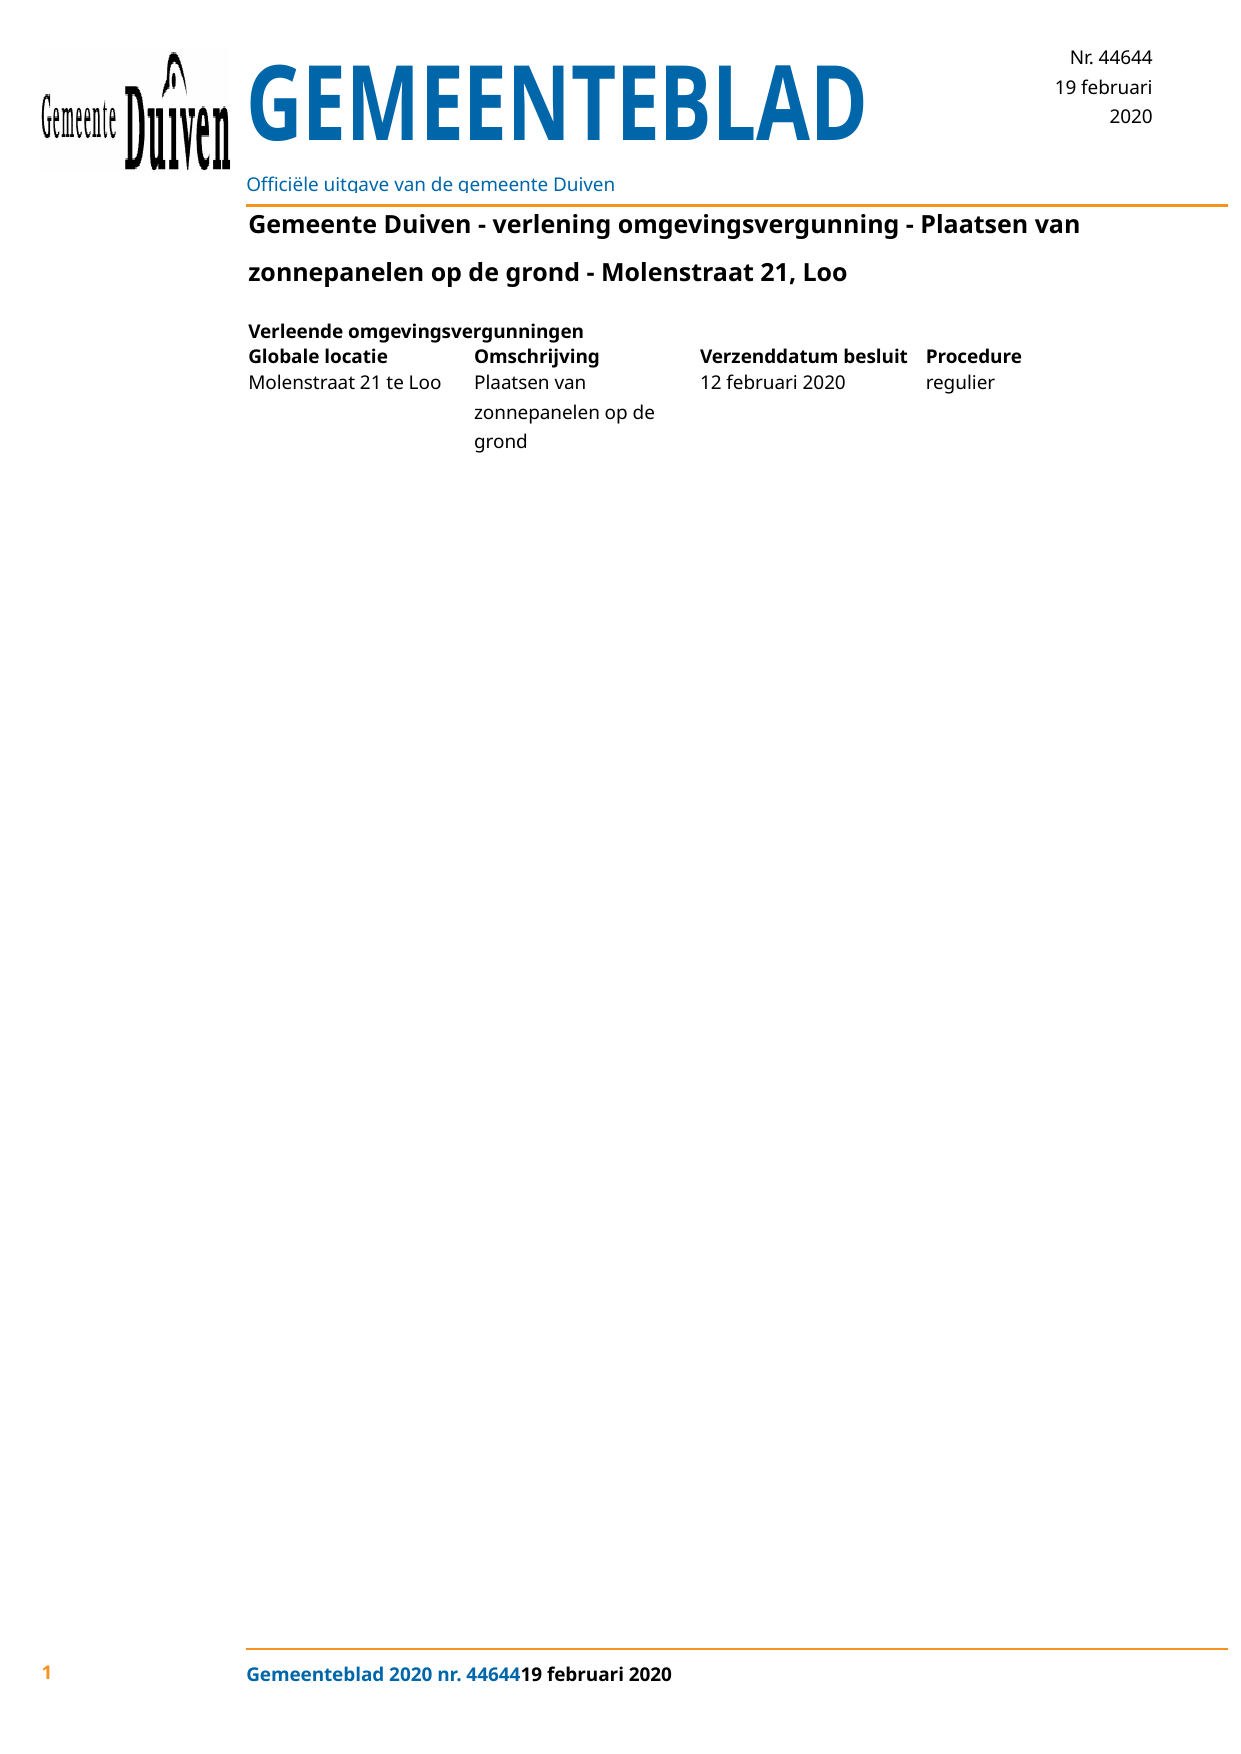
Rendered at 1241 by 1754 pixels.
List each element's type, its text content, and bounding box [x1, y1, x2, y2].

text Gemeente Duiven - verlening omgevingsvergunning - Plaatsen van zonnepanelen op de grond - Molenstraat 21, Loo [248, 207, 1152, 288]
table_cell Plaatsen van zonnepanelen op de grond [474, 370, 700, 454]
table_cell 12 februari 2020 [700, 370, 926, 454]
table_cell Globale locatie [248, 344, 474, 369]
table_header Verleende omgevingsvergunningen [248, 318, 1152, 344]
table_cell Molenstraat 21 te Loo [248, 370, 474, 454]
picture [41, 47, 231, 172]
table_cell Omschrijving [474, 344, 700, 369]
table_cell Verzenddatum besluit [700, 344, 926, 369]
table_cell regulier [926, 370, 1152, 454]
table_cell Procedure [926, 344, 1152, 369]
